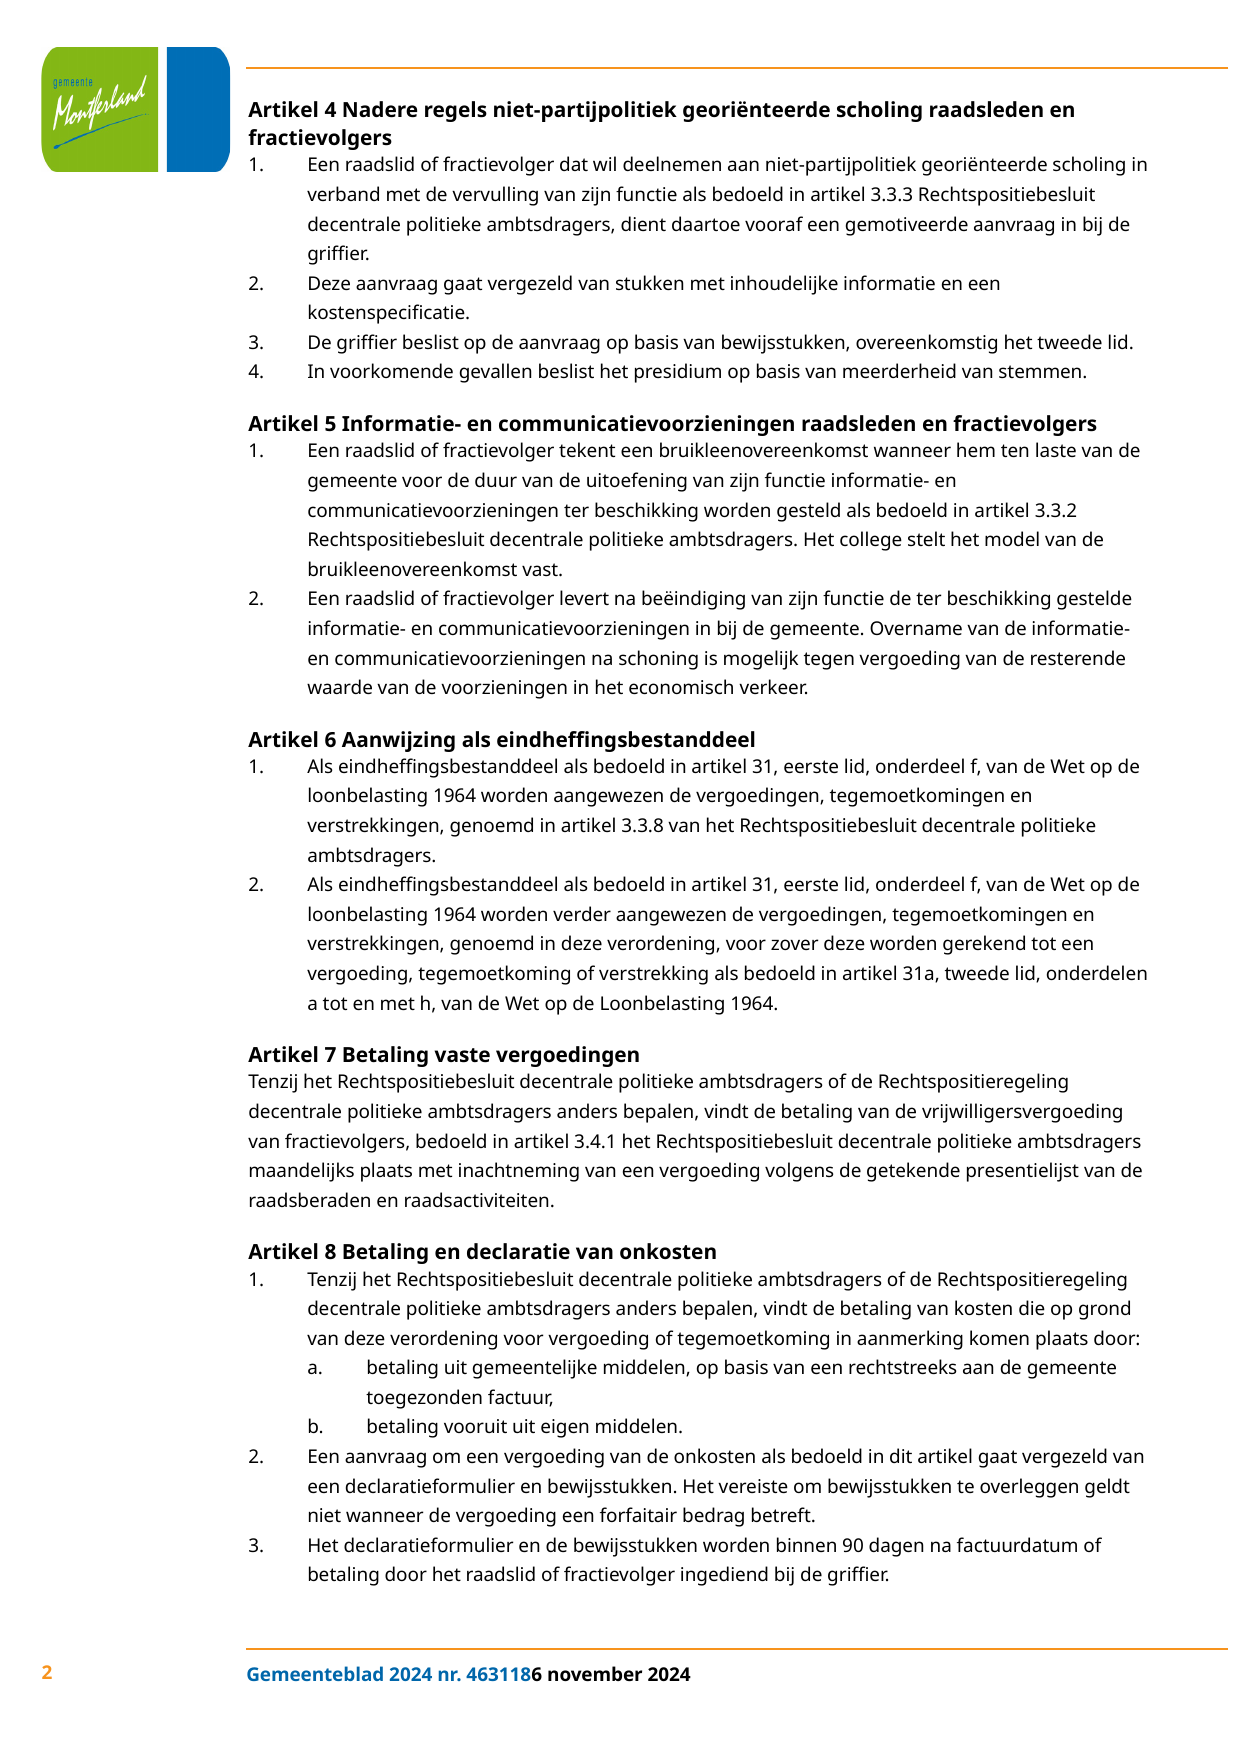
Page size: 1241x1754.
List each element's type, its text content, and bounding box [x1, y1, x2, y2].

text Artikel 6 Aanwijzing als eindheffingsbestanddeel [248, 725, 1152, 753]
list Een raadslid of fractievolger tekent een bruikleenovereenkomst wanneer hem ten laste van de gemeente voor de duur van de uitoefening van zijn functie informatie- en communicatievoorzieningen ter beschikking worden gesteld als bedoeld in artikel 3.3.2 Rechtspositiebesluit decentrale politieke ambtsdragers. Het college stelt het model van de bruikleenovereenkomst vast. [248, 438, 1152, 582]
list Het declaratieformulier en de bewijsstukken worden binnen 90 dagen na factuurdatum of betaling door het raadslid of fractievolger ingediend bij de griffier. [248, 1532, 1152, 1587]
list Deze aanvraag gaat vergezeld van stukken met inhoudelijke informatie en een kostenspecificatie. [248, 270, 1152, 325]
list Als eindheffingsbestanddeel als bedoeld in artikel 31, eerste lid, onderdeel f, van de Wet op de loonbelasting 1964 worden verder aangewezen de vergoedingen, tegemoetkomingen en verstrekkingen, genoemd in deze verordening, voor zover deze worden gerekend tot een vergoeding, tegemoetkoming of verstrekking als bedoeld in artikel 31a, tweede lid, onderdelen a tot en met h, van de Wet op de Loonbelasting 1964. [248, 871, 1152, 1016]
list Als eindheffingsbestanddeel als bedoeld in artikel 31, eerste lid, onderdeel f, van de Wet op de loonbelasting 1964 worden aangewezen de vergoedingen, tegemoetkomingen en verstrekkingen, genoemd in artikel 3.3.8 van het Rechtspositiebesluit decentrale politieke ambtsdragers. [248, 753, 1152, 868]
text Artikel 4 Nadere regels niet-partijpolitiek georiënteerde scholing raadsleden en fractievolgers [248, 95, 1152, 152]
list In voorkomende gevallen beslist het presidium op basis van meerderheid van stemmen. [248, 359, 1152, 384]
list betaling uit gemeentelijke middelen, op basis van een rechtstreeks aan de gemeente toegezonden factuur, [307, 1354, 1152, 1410]
list Een raadslid of fractievolger dat wil deelnemen aan niet-partijpolitiek georiënteerde scholing in verband met de vervulling van zijn functie als bedoeld in artikel 3.3.3 Rechtspositiebesluit decentrale politieke ambtsdragers, dient daartoe vooraf een gemotiveerde aanvraag in bij de griffier. [248, 152, 1152, 266]
text Artikel 5 Informatie- en communicatievoorzieningen raadsleden en fractievolgers [248, 409, 1152, 438]
text Artikel 8 Betaling en declaratie van onkosten [248, 1237, 1152, 1266]
list Een aanvraag om een vergoeding van de onkosten als bedoeld in dit artikel gaat vergezeld van een declaratieformulier en bewijsstukken. Het vereiste om bewijsstukken te overleggen geldt niet wanneer de vergoeding een forfaitair bedrag betreft. [248, 1443, 1152, 1528]
picture [41, 47, 231, 172]
list Een raadslid of fractievolger levert na beëindiging van zijn functie de ter beschikking gestelde informatie- en communicatievoorzieningen in bij de gemeente. Overname van de informatie- en communicatievoorzieningen na schoning is mogelijk tegen vergoeding van de resterende waarde van de voorzieningen in het economisch verkeer. [248, 586, 1152, 700]
text Tenzij het Rechtspositiebesluit decentrale politieke ambtsdragers of de Rechtspositieregeling decentrale politieke ambtsdragers anders bepalen, vindt de betaling van de vrijwilligersvergoeding van fractievolgers, bedoeld in artikel 3.4.1 het Rechtspositiebesluit decentrale politieke ambtsdragers maandelijks plaats met inachtneming van een vergoeding volgens de getekende presentielijst van de raadsberaden en raadsactiviteiten. [248, 1069, 1152, 1213]
text Artikel 7 Betaling vaste vergoedingen [248, 1040, 1152, 1069]
list betaling vooruit uit eigen middelen. [307, 1414, 1152, 1439]
list Tenzij het Rechtspositiebesluit decentrale politieke ambtsdragers of de Rechtspositieregeling decentrale politieke ambtsdragers anders bepalen, vindt de betaling van kosten die op grond van deze verordening voor vergoeding of tegemoetkoming in aanmerking komen plaats door: [248, 1266, 1152, 1351]
list De griffier beslist op de aanvraag op basis van bewijsstukken, overeenkomstig het tweede lid. [248, 329, 1152, 355]
